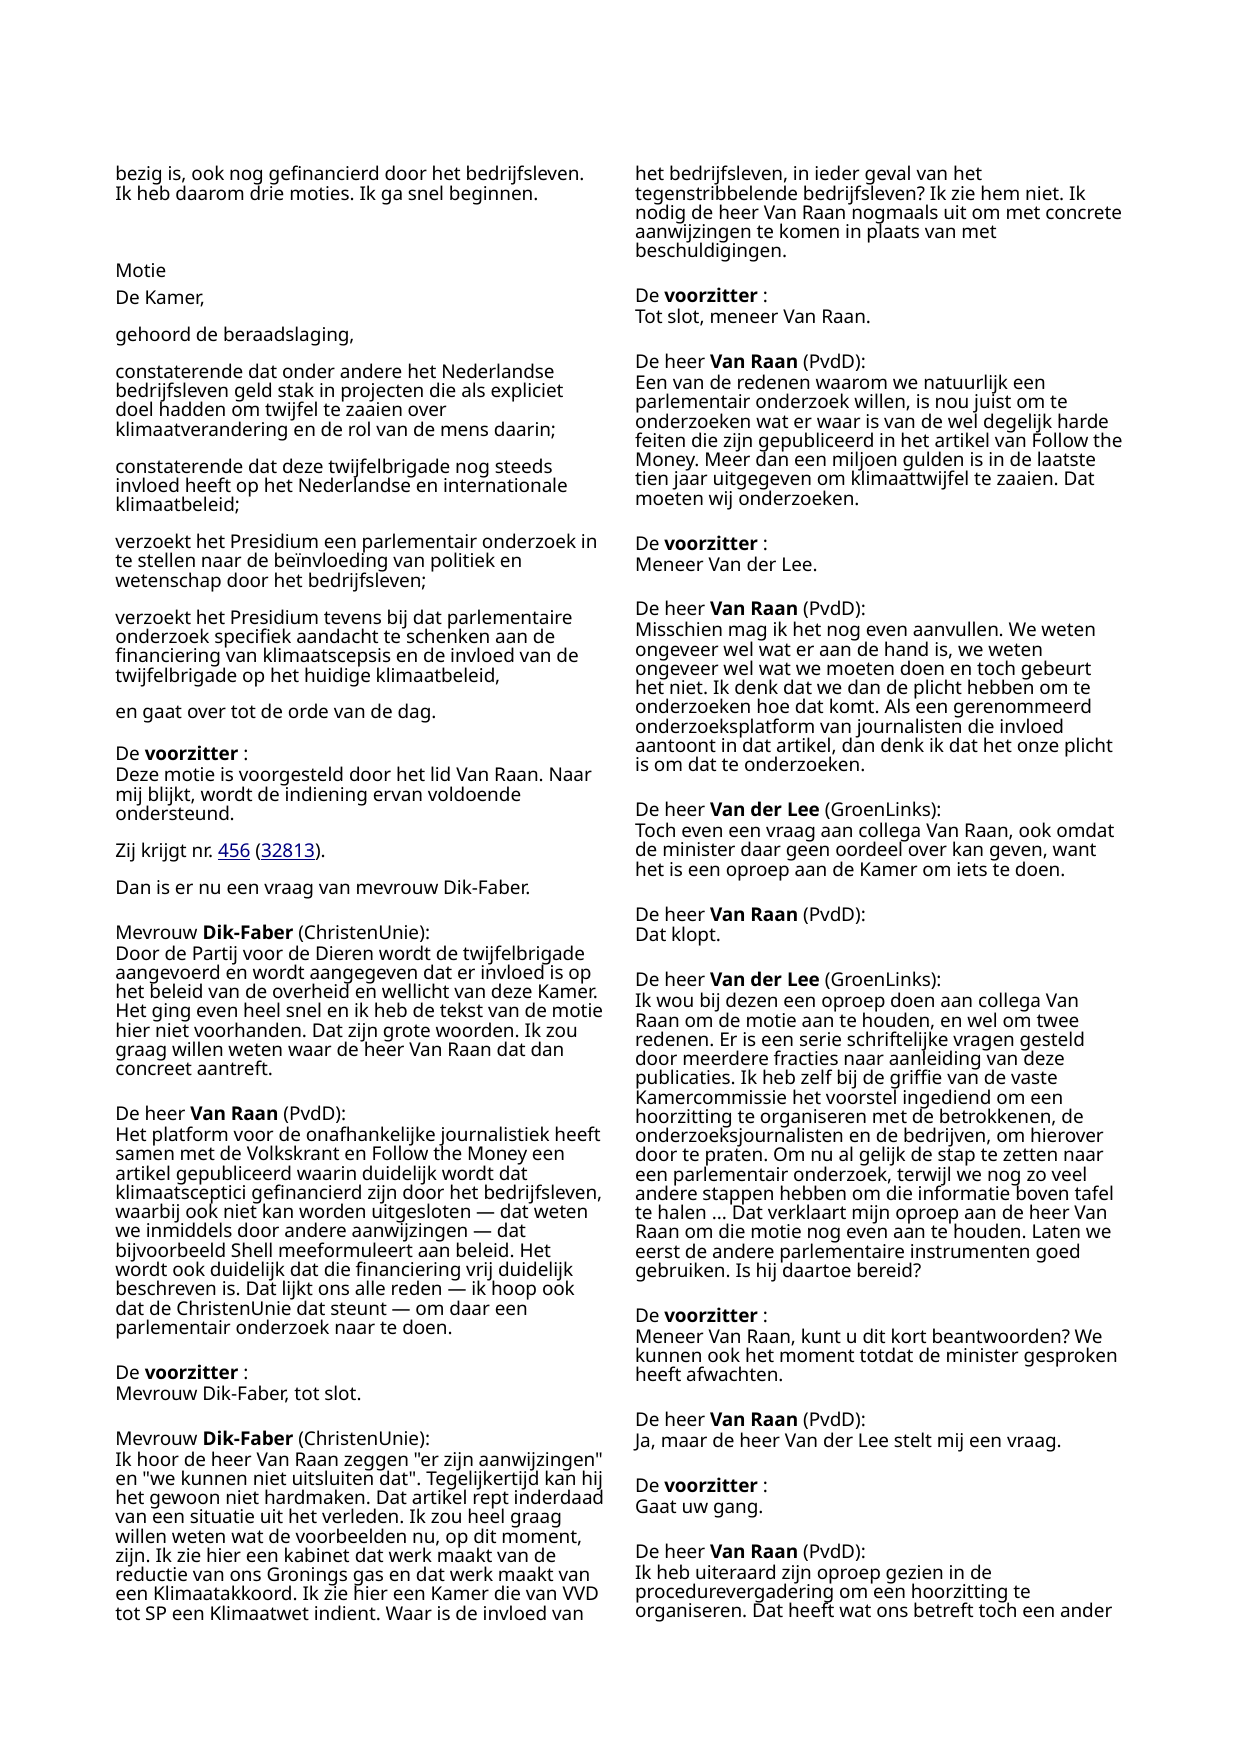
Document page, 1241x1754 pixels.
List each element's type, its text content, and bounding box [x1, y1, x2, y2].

text De voorzitter : [115, 741, 605, 766]
text Door de Partij voor de Dieren wordt de twijfelbrigade aangevoerd en wordt aangegeven dat er invloed is op het beleid van de overheid en wellicht van deze Kamer. Het ging even heel snel en ik heb de tekst van de motie hier niet voorhanden. Dat zijn grote woorden. Ik zou graag willen weten waar de heer Van Raan dat dan concreet aantreft. [115, 945, 605, 1079]
text De voorzitter : [635, 282, 1125, 308]
text Toch even een vraag aan collega Van Raan, ook omdat de minister daar geen oordeel over kan geven, want het is een oproep aan de Kamer om iets te doen. [635, 822, 1125, 880]
text De heer Van Raan (PvdD): [635, 1538, 1125, 1564]
text De heer Van Raan (PvdD): [115, 1100, 605, 1126]
text De heer Van Raan (PvdD): [635, 596, 1125, 621]
text De heer Van der Lee (GroenLinks): [635, 796, 1125, 822]
text Tot slot, meneer Van Raan. [635, 308, 1125, 327]
text De Kamer, [115, 289, 605, 308]
text Motie [115, 257, 605, 283]
text verzoekt het Presidium tevens bij dat parlementaire onderzoek specifiek aandacht te schenken aan de financiering van klimaatscepsis en de invloed van de twijfelbrigade op het huidige klimaatbeleid, [115, 609, 605, 686]
text Mevrouw Dik-Faber (ChristenUnie): [115, 919, 605, 945]
text De heer Van Raan (PvdD): [635, 348, 1125, 374]
text constaterende dat deze twijfelbrigade nog steeds invloed heeft op het Nederlandse en internationale klimaatbeleid; [115, 458, 605, 516]
text Meneer Van Raan, kunt u dit kort beantwoorden? We kunnen ook het moment totdat de minister gesproken heeft afwachten. [635, 1328, 1125, 1386]
text Meneer Van der Lee. [635, 556, 1125, 575]
text Het platform voor de onafhankelijke journalistiek heeft samen met de Volkskrant en Follow the Money een artikel gepubliceerd waarin duidelijk wordt dat klimaatsceptici gefinancierd zijn door het bedrijfsleven, waarbij ook niet kan worden uitgesloten — dat weten we inmiddels door andere aanwijzingen — dat bijvoorbeeld Shell meeformuleert aan beleid. Het wordt ook duidelijk dat die financiering vrij duidelijk beschreven is. Dat lijkt ons alle reden — ik hoop ook dat de ChristenUnie dat steunt — om daar een parlementair onderzoek naar te doen. [115, 1126, 605, 1338]
text Ik wou bij dezen een oproep doen aan collega Van Raan om de motie aan te houden, en wel om twee redenen. Er is een serie schriftelijke vragen gesteld door meerdere fracties naar aanleiding van deze publicaties. Ik heb zelf bij de griffie van de vaste Kamercommissie het voorstel ingediend om een hoorzitting te organiseren met de betrokkenen, de onderzoeksjournalisten en de bedrijven, om hierover door te praten. Om nu al gelijk de stap te zetten naar een parlementair onderzoek, terwijl we nog zo veel andere stappen hebben om die informatie boven tafel te halen ... Dat verklaart mijn oproep aan de heer Van Raan om die motie nog even aan te houden. Laten we eerst de andere parlementaire instrumenten goed gebruiken. Is hij daartoe bereid? [635, 992, 1125, 1281]
text Ik hoor de heer Van Raan zeggen "er zijn aanwijzingen" en "we kunnen niet uitsluiten dat". Tegelijkertijd kan hij het gewoon niet hardmaken. Dat artikel rept inderdaad van een situatie uit het verleden. Ik zou heel graag willen weten wat de voorbeelden nu, op dit moment, zijn. Ik zie hier een kabinet dat werk maakt van de reductie van ons Gronings gas en dat werk maakt van een Klimaatakkoord. Ik zie hier een Kamer die van VVD tot SP een Klimaatwet indient. Waar is de invloed van [115, 1451, 605, 1624]
text Deze motie is voorgesteld door het lid Van Raan. Naar mij blijkt, wordt de indiening ervan voldoende ondersteund. [115, 766, 605, 824]
text Gaat uw gang. [635, 1498, 1125, 1517]
text verzoekt het Presidium een parlementair onderzoek in te stellen naar de beïnvloeding van politiek en wetenschap door het bedrijfsleven; [115, 533, 605, 591]
text Dan is er nu een vraag van mevrouw Dik-Faber. [115, 879, 605, 898]
text De voorzitter : [635, 1302, 1125, 1328]
text De heer Van Raan (PvdD): [635, 1407, 1125, 1432]
text De heer Van der Lee (GroenLinks): [635, 967, 1125, 992]
text gehoord de beraadslaging, [115, 326, 605, 345]
text bezig is, ook nog gefinancierd door het bedrijfsleven. Ik heb daarom drie moties. Ik ga snel beginnen. [115, 165, 605, 204]
text Een van de redenen waarom we natuurlijk een parlementair onderzoek willen, is nou juist om te onderzoeken wat er waar is van de wel degelijk harde feiten die zijn gepubliceerd in het artikel van Follow the Money. Meer dan een miljoen gulden is in de laatste tien jaar uitgegeven om klimaattwijfel te zaaien. Dat moeten wij onderzoeken. [635, 374, 1125, 509]
text constaterende dat onder andere het Nederlandse bedrijfsleven geld stak in projecten die als expliciet doel hadden om twijfel te zaaien over klimaatverandering en de rol van de mens daarin; [115, 363, 605, 440]
text Ik heb uiteraard zijn oproep gezien in de procedurevergadering om een hoorzitting te organiseren. Dat heeft wat ons betreft toch een ander [635, 1564, 1125, 1622]
text De voorzitter : [635, 530, 1125, 556]
text Zij krijgt nr. 456 (32813). [115, 842, 605, 861]
text en gaat over tot de orde van de dag. [115, 703, 605, 723]
text Dat klopt. [635, 926, 1125, 946]
text Mevrouw Dik-Faber, tot slot. [115, 1385, 605, 1404]
text Misschien mag ik het nog even aanvullen. We weten ongeveer wel wat er aan de hand is, we weten ongeveer wel wat we moeten doen en toch gebeurt het niet. Ik denk dat we dan de plicht hebben om te onderzoeken hoe dat komt. Als een gerenommeerd onderzoeksplatform van journalisten die invloed aantoont in dat artikel, dan denk ik dat het onze plicht is om dat te onderzoeken. [635, 621, 1125, 776]
text het bedrijfsleven, in ieder geval van het tegenstribbelende bedrijfsleven? Ik zie hem niet. Ik nodig de heer Van Raan nogmaals uit om met concrete aanwijzingen te komen in plaats van met beschuldigingen. [635, 165, 1125, 262]
text De voorzitter : [635, 1472, 1125, 1498]
text De voorzitter : [115, 1359, 605, 1385]
text Ja, maar de heer Van der Lee stelt mij een vraag. [635, 1432, 1125, 1452]
text De heer Van Raan (PvdD): [635, 901, 1125, 926]
text Mevrouw Dik-Faber (ChristenUnie): [115, 1425, 605, 1451]
